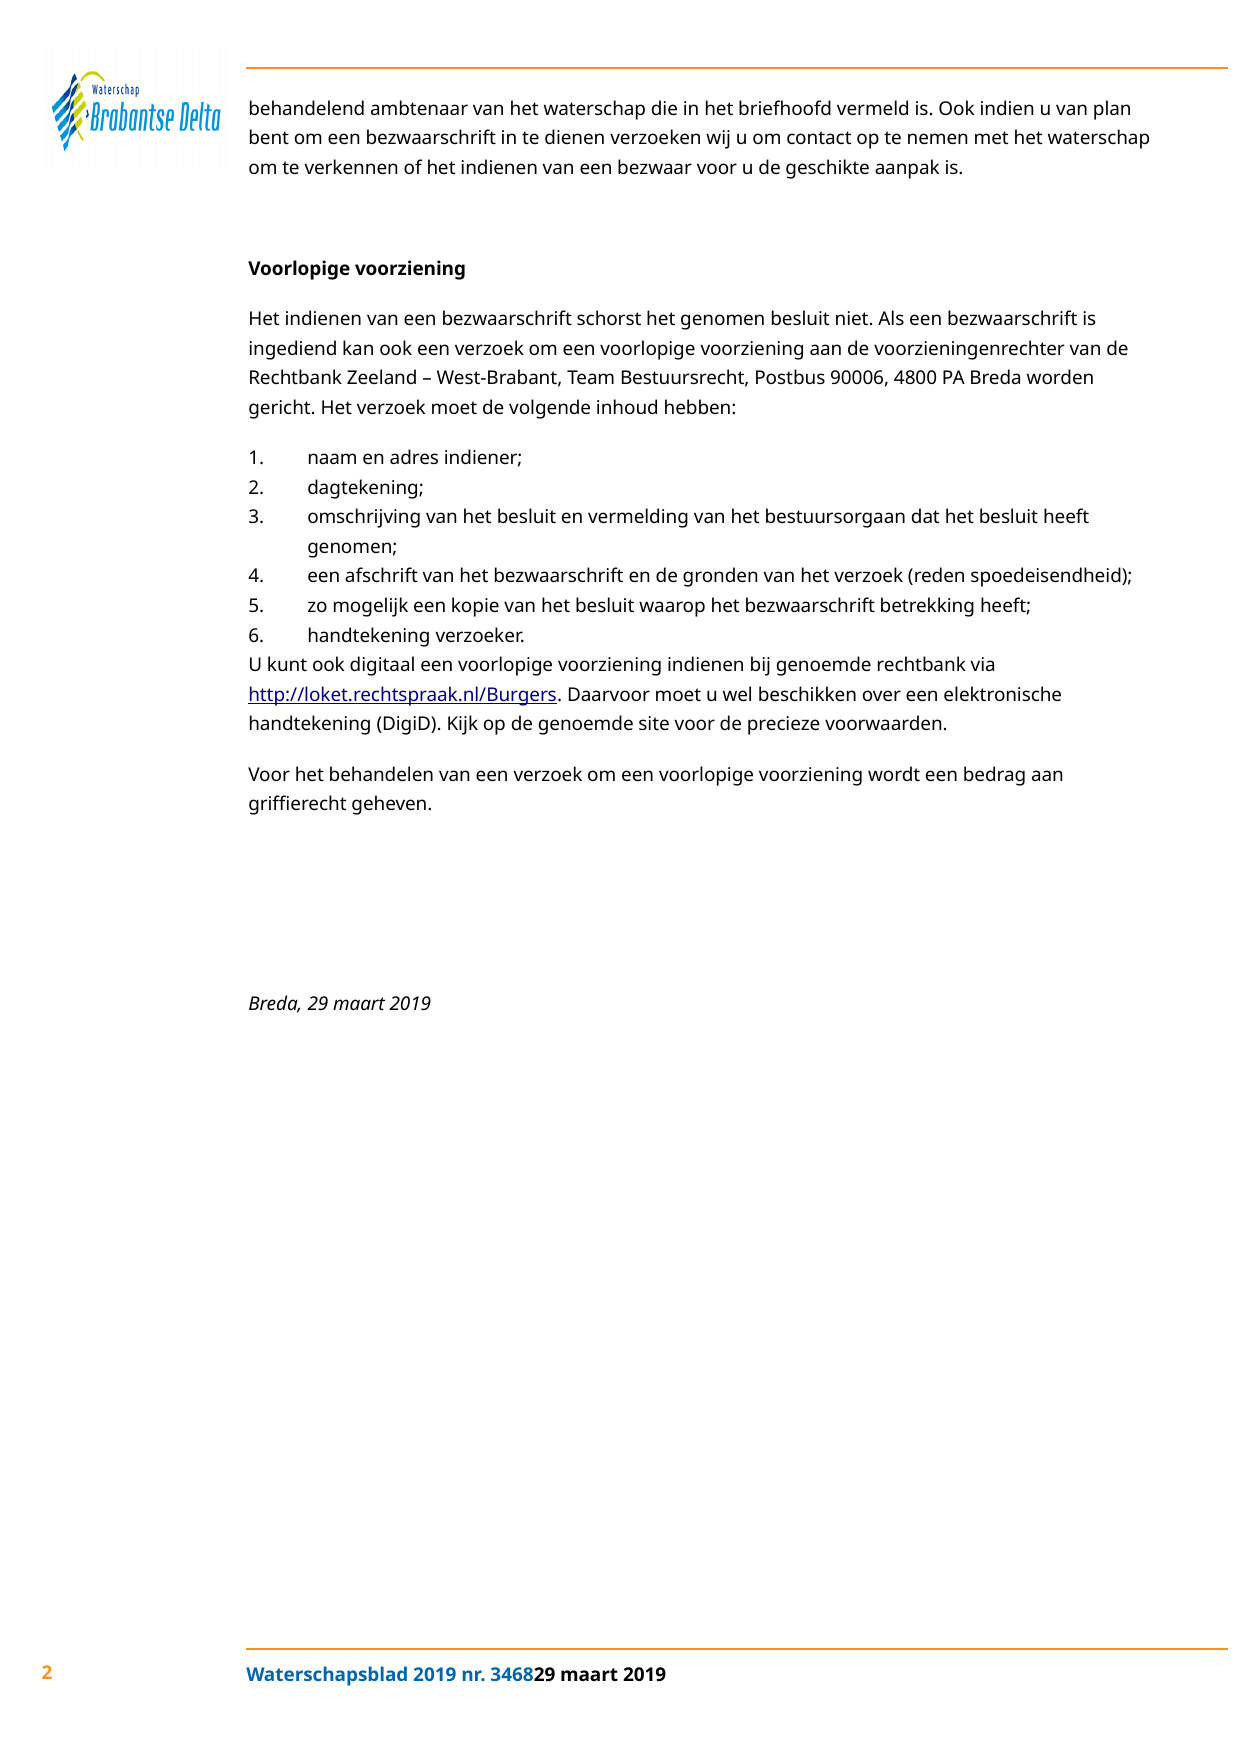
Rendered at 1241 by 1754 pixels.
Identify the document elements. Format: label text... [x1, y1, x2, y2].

text Breda, 29 maart 2019 [248, 990, 1152, 1015]
list dagtekening; [248, 474, 1152, 500]
list omschrijving van het besluit en vermelding van het bestuursorgaan dat het besluit heeft genomen; [248, 503, 1152, 559]
list handtekening verzoeker. [248, 622, 1152, 648]
text Het indienen van een bezwaarschrift schorst het genomen besluit niet. Als een bezwaarschrift is ingediend kan ook een verzoek om een voorlopige voorziening aan de voorzieningenrechter van de Rechtbank Zeeland – West-Brabant, Team Bestuursrecht, Postbus 90006, 4800 PA Breda worden gericht. Het verzoek moet de volgende inhoud hebben: [248, 305, 1152, 420]
text U kunt ook digitaal een voorlopige voorziening indienen bij genoemde rechtbank via http://loket.rechtspraak.nl/Burgers. Daarvoor moet u wel beschikken over een elektronische handtekening (DigiD). Kijk op de genoemde site voor de precieze voorwaarden. [248, 651, 1152, 736]
picture [41, 47, 231, 172]
list naam en adres indiener; [248, 444, 1152, 470]
text Voor het behandelen van een verzoek om een voorlopige voorziening wordt een bedrag aan griffierecht geheven. [248, 761, 1152, 816]
list een afschrift van het bezwaarschrift en de gronden van het verzoek (reden spoedeisendheid); [248, 563, 1152, 588]
text Voorlopige voorziening [248, 255, 1152, 281]
text behandelend ambtenaar van het waterschap die in het briefhoofd vermeld is. Ook indien u van plan bent om een bezwaarschrift in te dienen verzoeken wij u om contact op te nemen met het waterschap om te verkennen of het indienen van een bezwaar voor u de geschikte aanpak is. [248, 95, 1152, 180]
list zo mogelijk een kopie van het besluit waarop het bezwaarschrift betrekking heeft; [248, 592, 1152, 618]
